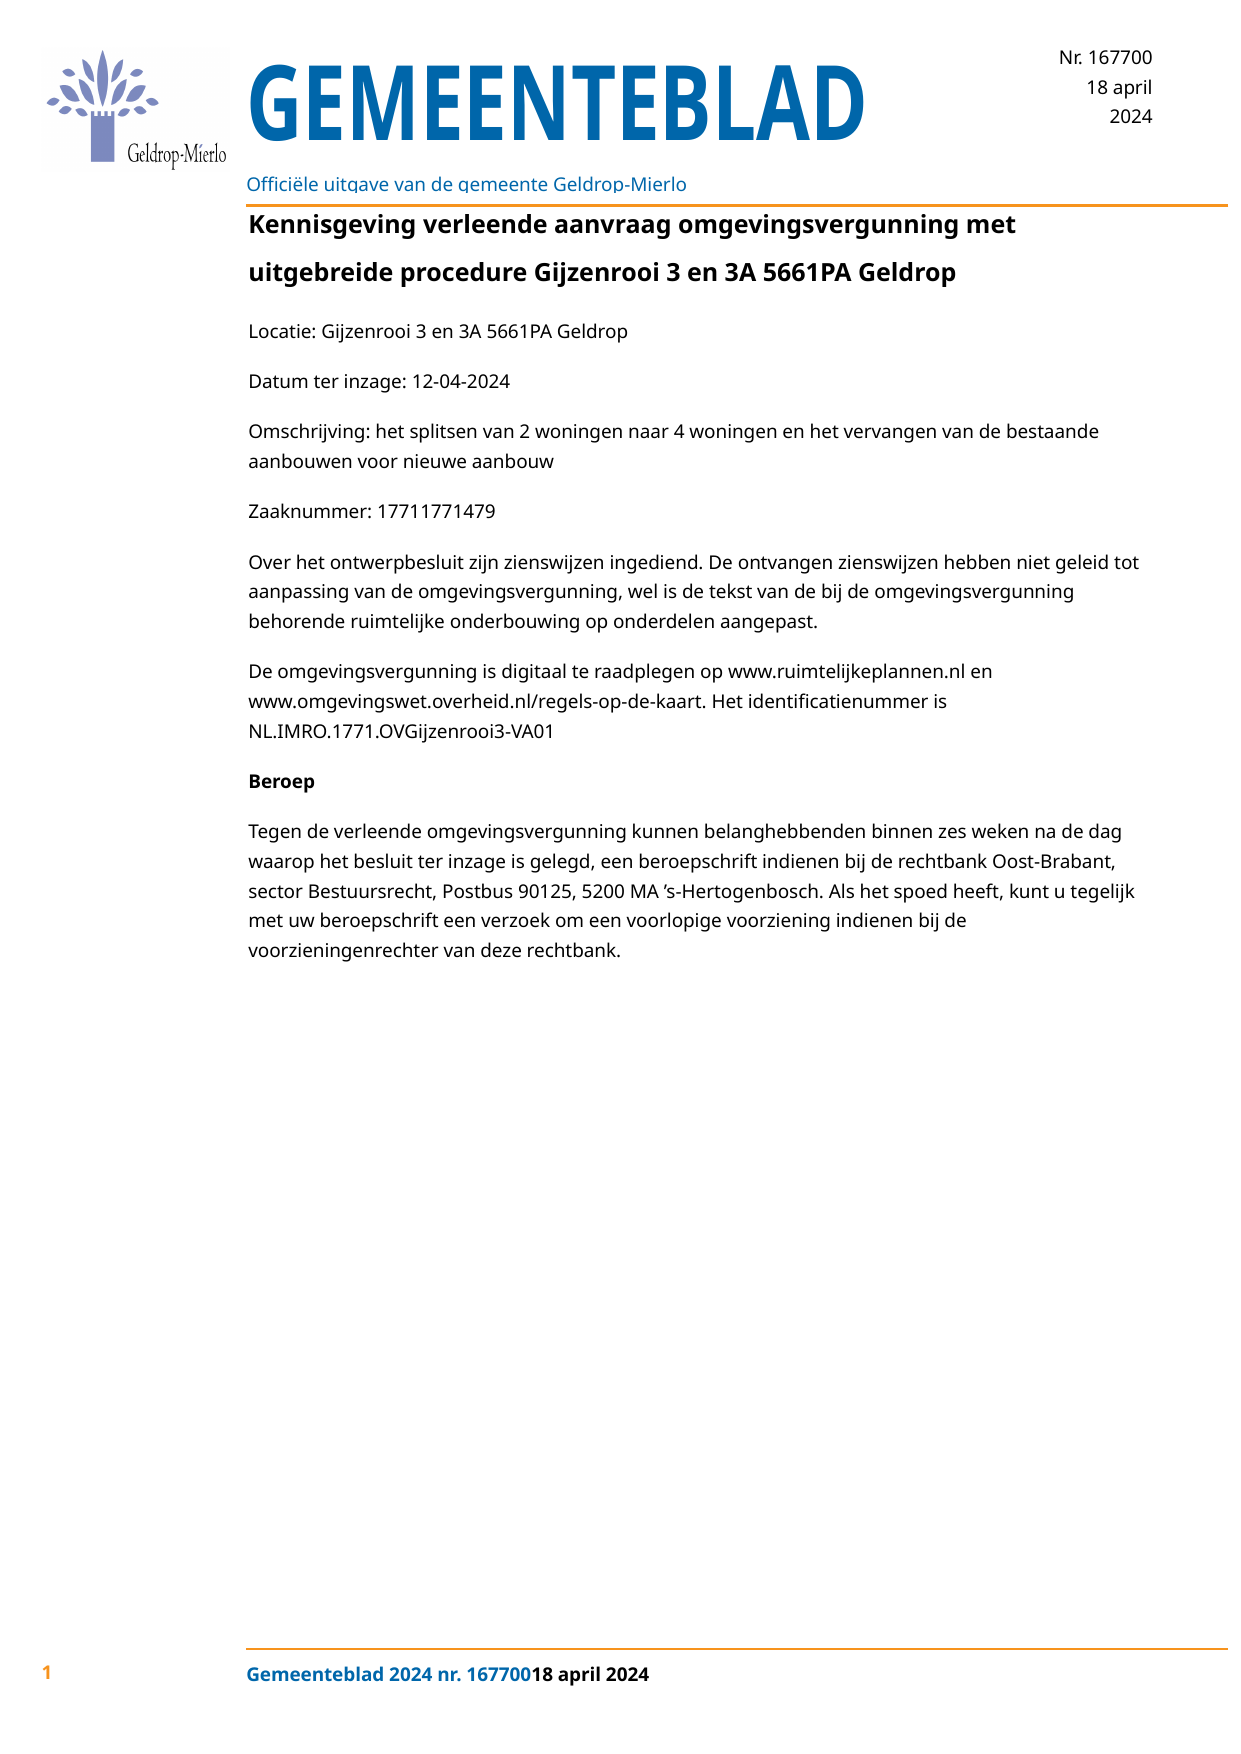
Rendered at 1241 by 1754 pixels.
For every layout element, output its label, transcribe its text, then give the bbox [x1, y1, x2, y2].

text Tegen de verleende omgevingsvergunning kunnen belanghebbenden binnen zes weken na de dag waarop het besluit ter inzage is gelegd, een beroepschrift indienen bij de rechtbank Oost-Brabant, sector Bestuursrecht, Postbus 90125, 5200 MA ’s-Her­togenbosch. Als het spoed heeft, kunt u tegelijk met uw beroepschrift een verzoek om een voorlopige voorziening indienen bij de voorzieningenrechter van deze rechtbank. [248, 819, 1152, 963]
text Over het ontwerpbesluit zijn zienswijzen ingediend. De ontvangen zienswijzen hebben niet geleid tot aanpassing van de omgevingsvergunning, wel is de tekst van de bij de omgevingsvergunning behorende ruimtelijke onderbouwing op onderdelen aangepast. [248, 549, 1152, 634]
text Kennisgeving verleende aanvraag omgevingsvergunning met uitgebreide procedure Gijzenrooi 3 en 3A 5661PA Geldrop [248, 207, 1152, 288]
text Omschrijving: het splitsen van 2 woningen naar 4 woningen en het vervangen van de bestaande aanbouwen voor nieuwe aanbouw [248, 419, 1152, 474]
text Datum ter inzage: 12-04-2024 [248, 368, 1152, 394]
picture [41, 47, 231, 172]
text De omgevingsvergunning is digitaal te raadplegen op www.ruimtelijkeplannen.nl en www.omgevingswet.overheid.nl/regels-op-de-kaart. Het identificatienummer is NL.IMRO.1771.OVGijzenrooi3-VA01 [248, 659, 1152, 744]
text Beroep [248, 768, 1152, 794]
text Zaaknummer: 17711771479 [248, 499, 1152, 524]
text Locatie: Gijzenrooi 3 en 3A 5661PA Geldrop [248, 318, 1152, 344]
